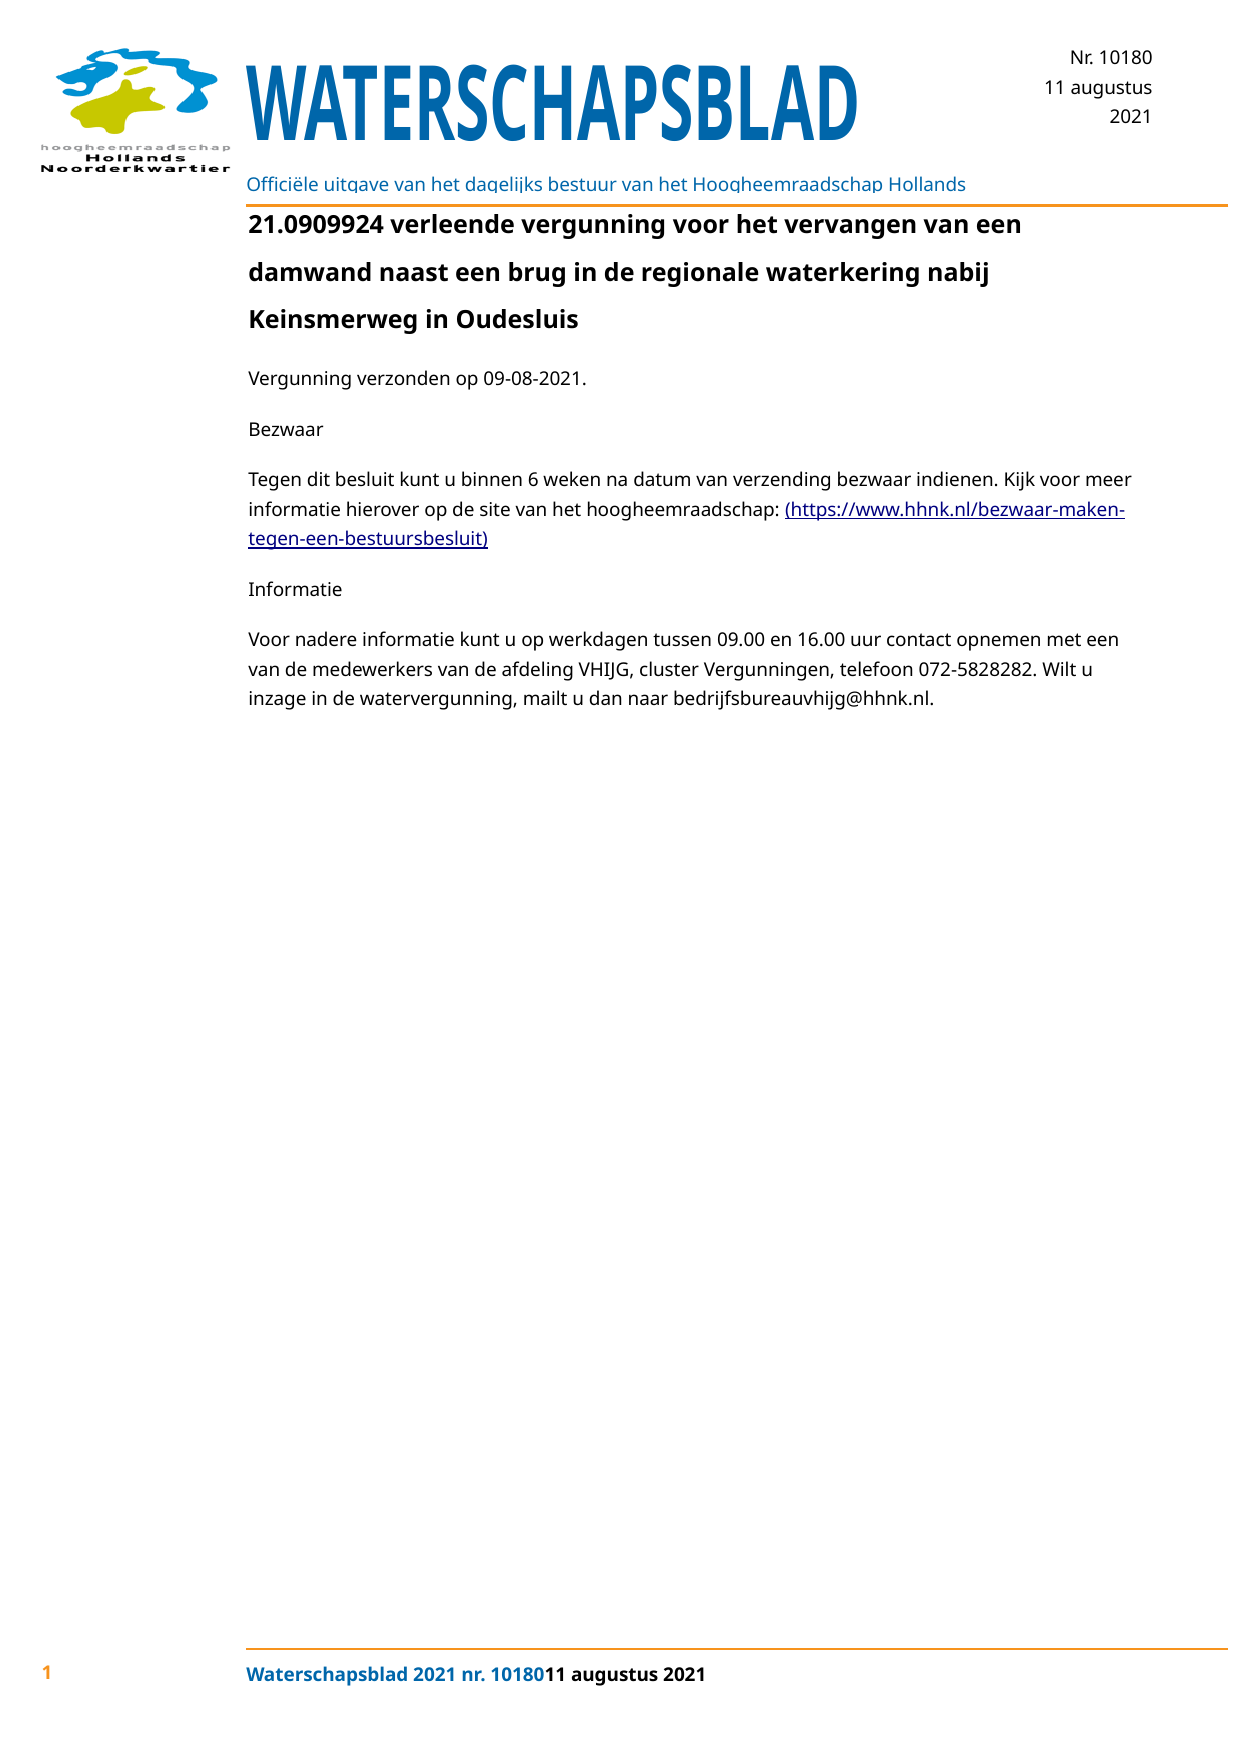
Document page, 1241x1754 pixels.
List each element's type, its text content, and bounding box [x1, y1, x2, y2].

text Informatie [248, 576, 1152, 602]
text 21.0909924 verleende vergunning voor het vervangen van een damwand naast een brug in de regionale waterkering nabij Keinsmerweg in Oudesluis [248, 207, 1152, 336]
text Bezwaar [248, 416, 1152, 442]
picture [41, 47, 231, 172]
text Tegen dit besluit kunt u binnen 6 weken na datum van verzending bezwaar indienen. Kijk voor meer informatie hierover op de site van het hoogheemraadschap: (https://www.hhnk.nl/bezwaar-maken-tegen-een-bestuursbesluit) [248, 466, 1152, 551]
text Voor nadere informatie kunt u op werkdagen tussen 09.00 en 16.00 uur contact opnemen met een van de medewerkers van de afdeling VHIJG, cluster Vergunningen, telefoon 072-5828282. Wilt u inzage in de watervergunning, mailt u dan naar bedrijfsbureauvhijg@hhnk.nl. [248, 626, 1152, 711]
text Vergunning verzonden op 09-08-2021. [248, 366, 1152, 391]
